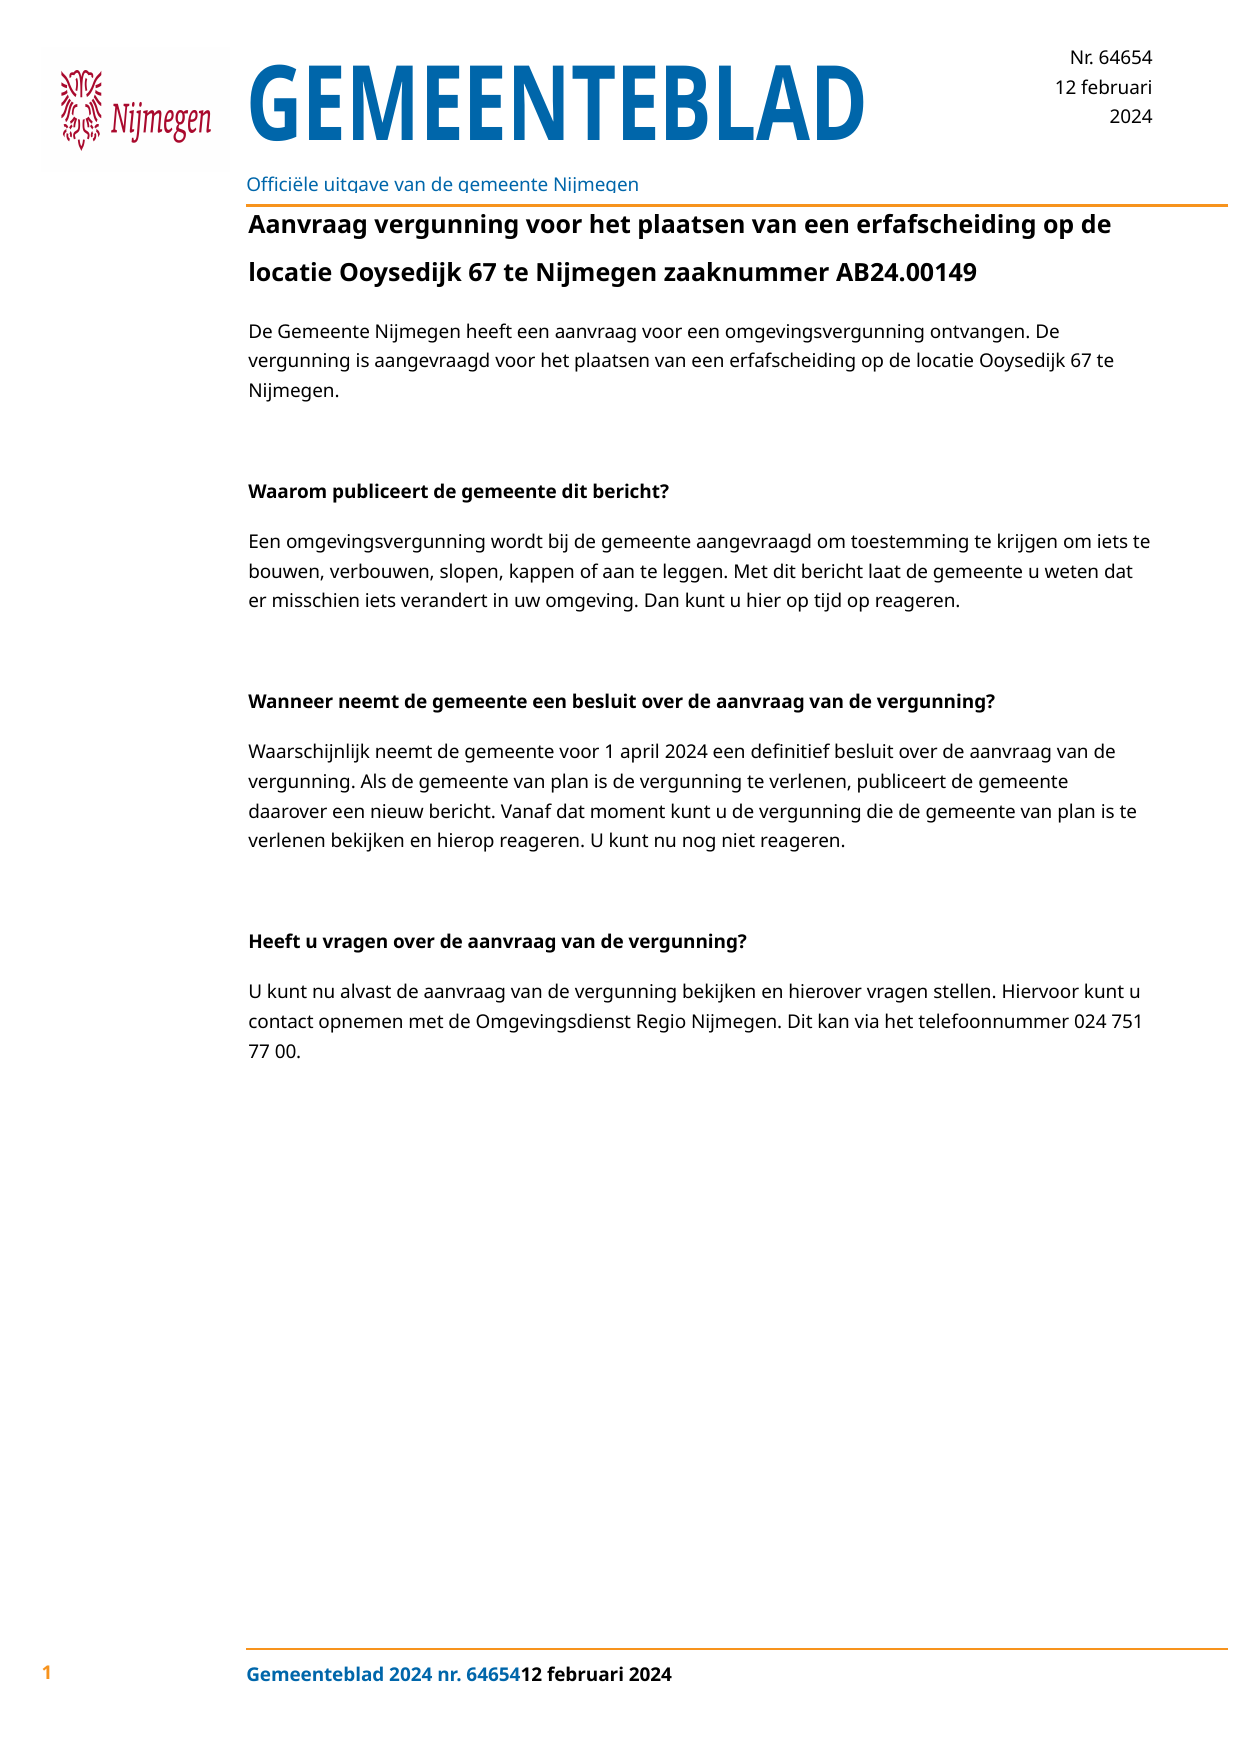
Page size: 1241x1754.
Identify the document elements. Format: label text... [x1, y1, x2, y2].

text De Gemeente Nijmegen heeft een aanvraag voor een omgevingsvergunning ontvangen. De vergunning is aangevraagd voor het plaatsen van een erfafscheiding op de locatie Ooysedijk 67 te Nijmegen. [248, 318, 1152, 403]
text Een omgevingsvergunning wordt bij de gemeente aangevraagd om toestemming te krijgen om iets te bouwen, verbouwen, slopen, kappen of aan te leggen. Met dit bericht laat de gemeente u weten dat er misschien iets verandert in uw omgeving. Dan kunt u hier op tijd op reageren. [248, 528, 1152, 613]
text Waarschijnlijk neemt de gemeente voor 1 april 2024 een definitief besluit over de aanvraag van de vergunning. Als de gemeente van plan is de vergunning te verlenen, publiceert de gemeente daarover een nieuw bericht. Vanaf dat moment kunt u de vergunning die de gemeente van plan is te verlenen bekijken en hierop reageren. U kunt nu nog niet reageren. [248, 739, 1152, 853]
text U kunt nu alvast de aanvraag van de vergunning bekijken en hierover vragen stellen. Hiervoor kunt u contact opnemen met de Omgevingsdienst Regio Nijmegen. Dit kan via het telefoonnummer 024 751 77 00. [248, 979, 1152, 1064]
text Heeft u vragen over de aanvraag van de vergunning? [248, 928, 1152, 954]
text Waarom publiceert de gemeente dit bericht? [248, 478, 1152, 504]
text Aanvraag vergunning voor het plaatsen van een erfafscheiding op de locatie Ooysedijk 67 te Nijmegen zaaknummer AB24.00149 [248, 207, 1152, 288]
text Wanneer neemt de gemeente een besluit over de aanvraag van de vergunning? [248, 688, 1152, 714]
picture [41, 47, 231, 172]
